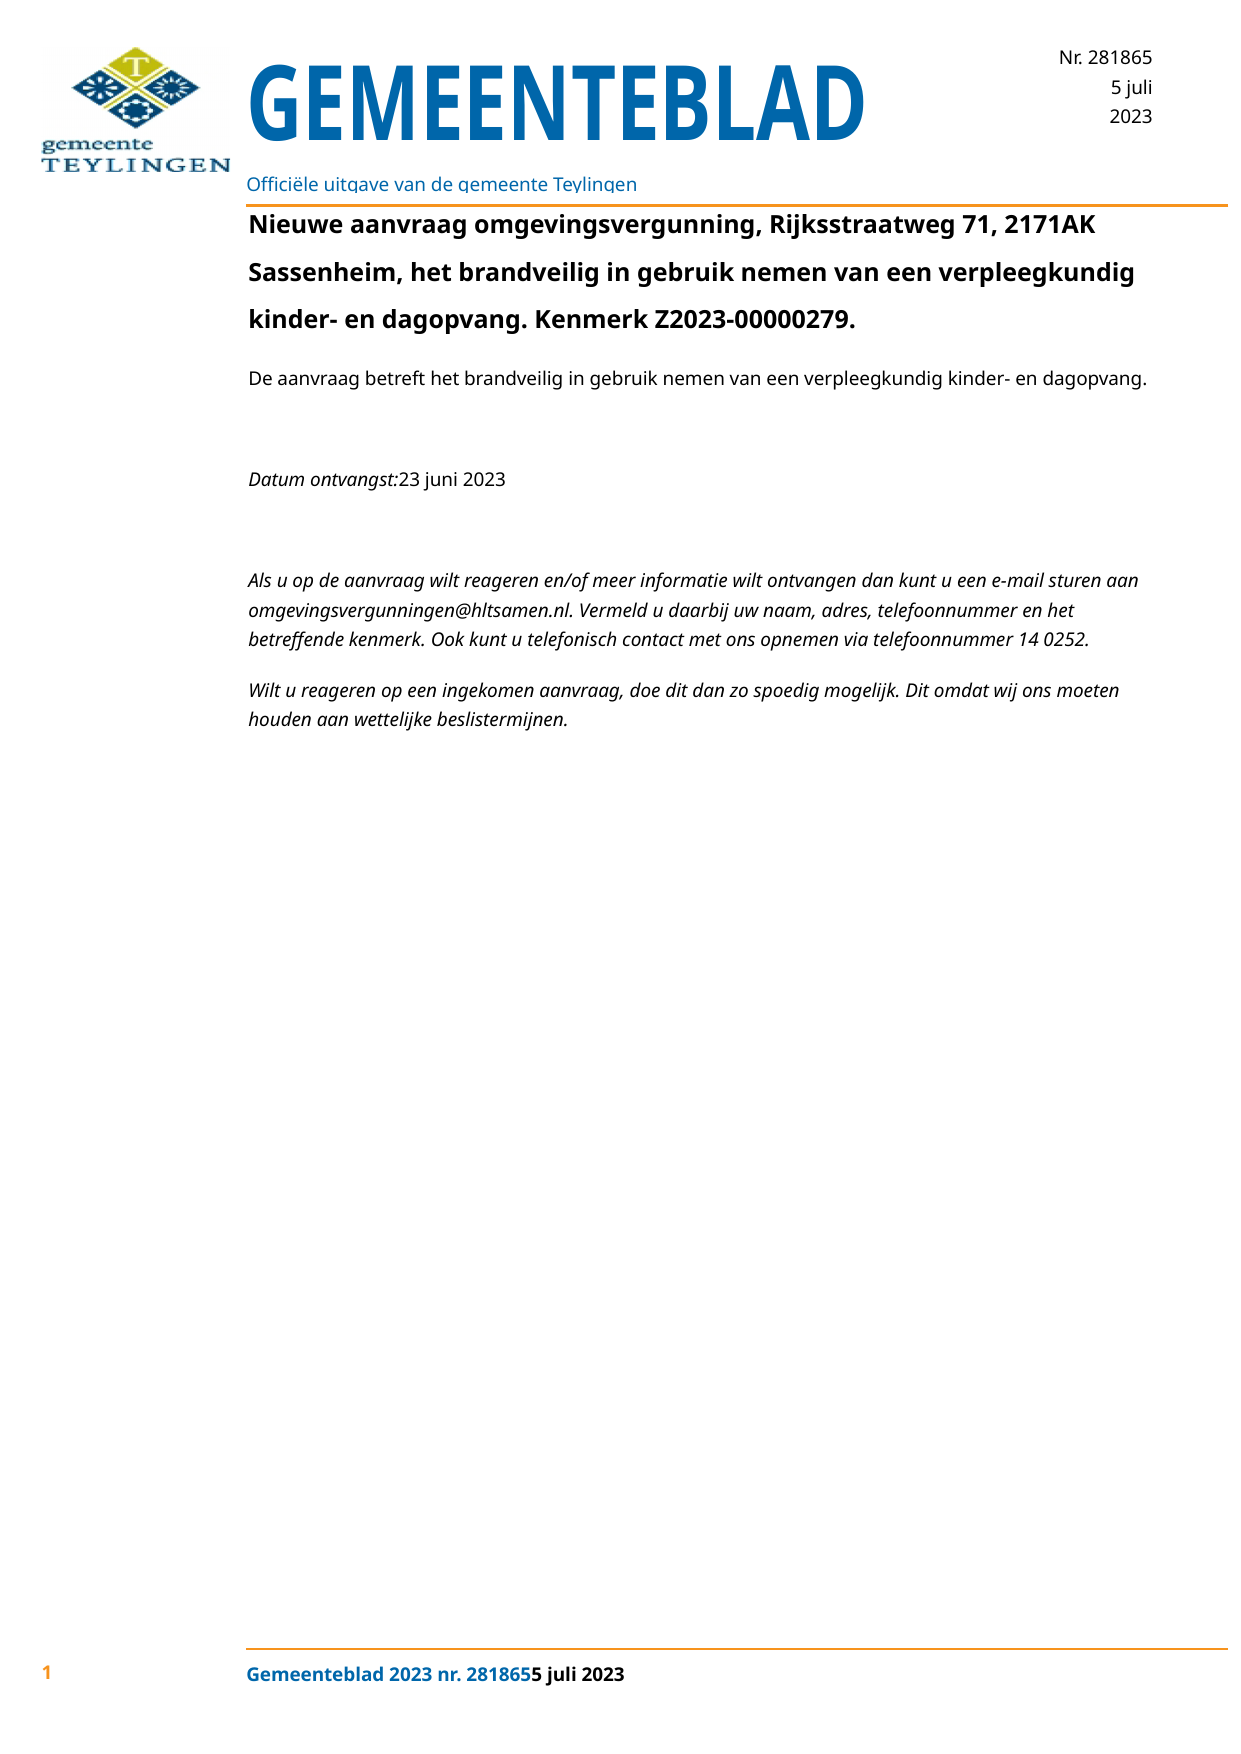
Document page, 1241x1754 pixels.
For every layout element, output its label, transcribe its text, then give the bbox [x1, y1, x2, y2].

text Datum ontvangst:23 juni 2023 [248, 466, 1152, 492]
text Nieuwe aanvraag omgevingsvergunning, Rijksstraatweg 71, 2171AK Sassenheim, het brandveilig in gebruik nemen van een verpleegkundig kinder- en dagopvang. Kenmerk Z2023-00000279. [248, 207, 1152, 336]
text Als u op de aanvraag wilt reageren en/of meer informatie wilt ontvangen dan kunt u een e-mail sturen aan omgevingsvergunningen@hltsamen.nl. Vermeld u daarbij uw naam, adres, telefoonnummer en het betreffende kenmerk. Ook kunt u telefonisch contact met ons opnemen via telefoonnummer 14 0252. [248, 567, 1152, 652]
text De aanvraag betreft het brandveilig in gebruik nemen van een verpleegkundig kinder- en dagopvang. [248, 366, 1152, 391]
picture [41, 47, 231, 172]
text Wilt u reageren op een ingekomen aanvraag, doe dit dan zo spoedig mogelijk. Dit omdat wij ons moeten houden aan wettelijke beslistermijnen. [248, 677, 1152, 732]
